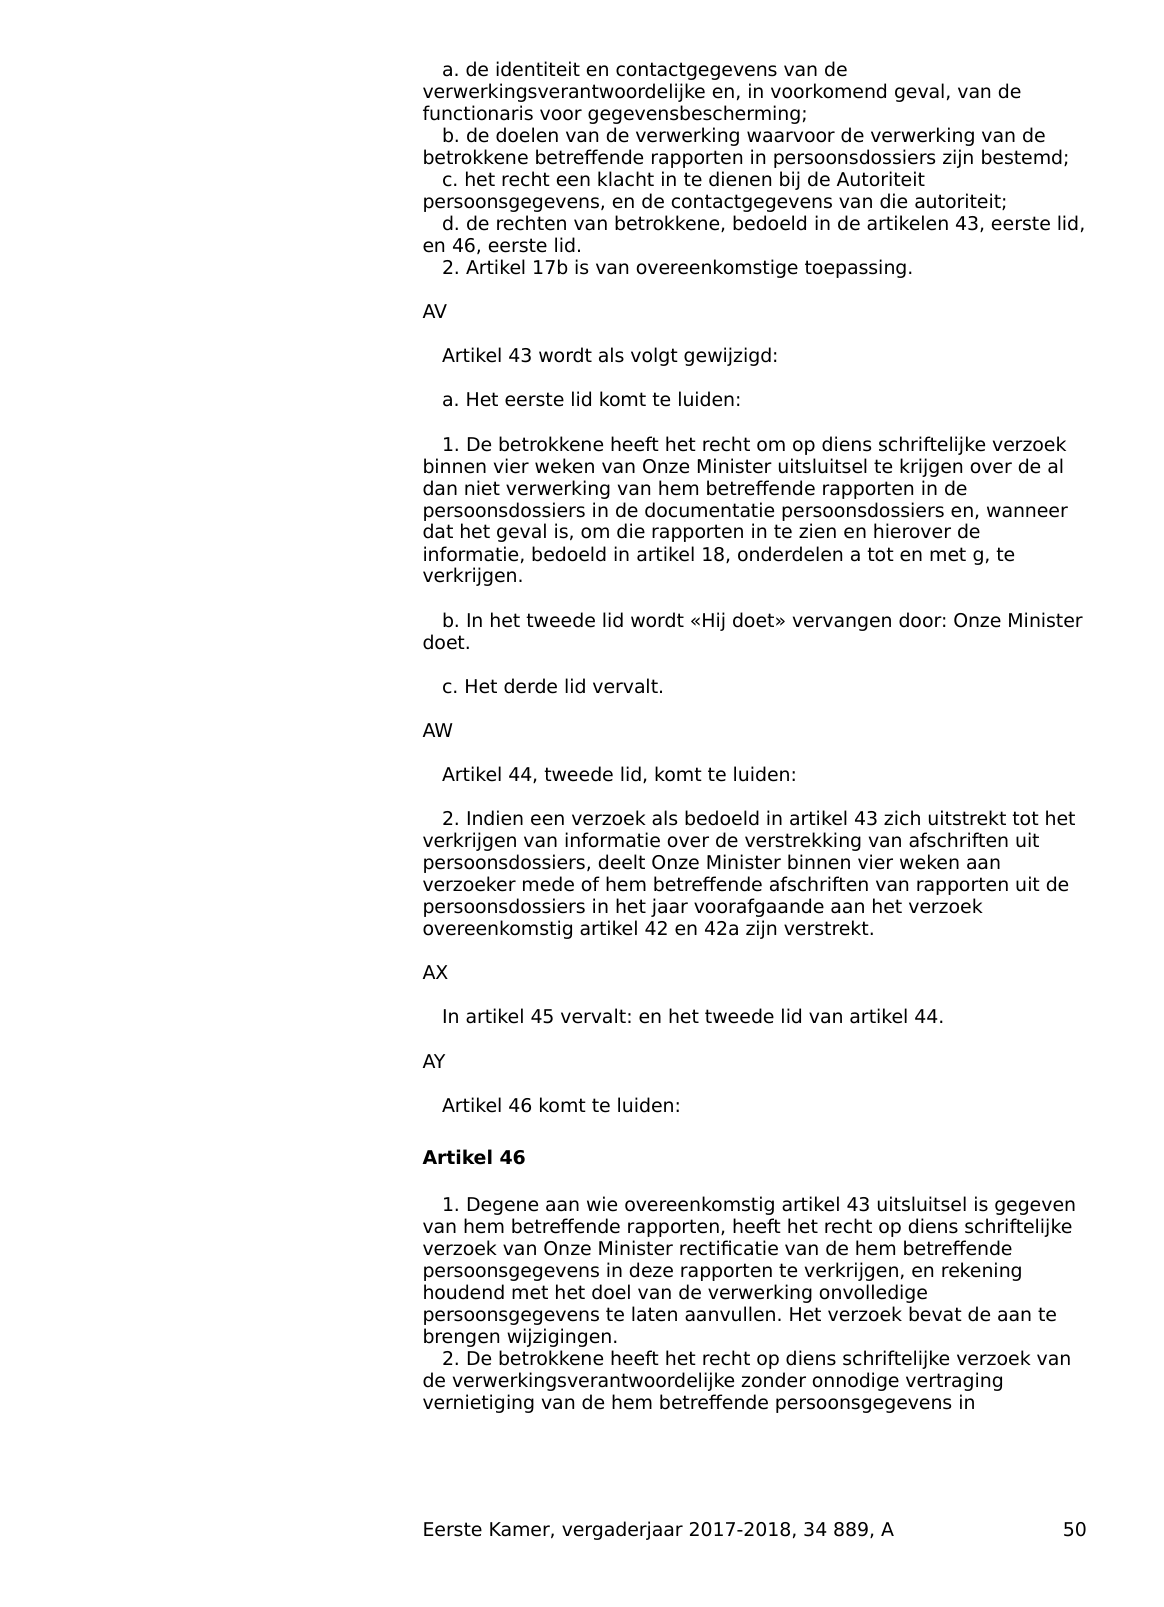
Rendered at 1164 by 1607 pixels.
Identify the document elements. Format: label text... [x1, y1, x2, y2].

text 2. De betrokkene heeft het recht op diens schriftelijke verzoek van de verwerkingsverantwoordelijke zonder onnodige vertraging vernietiging van de hem betreffende persoonsgegevens in [422, 1348, 1087, 1413]
text a. de identiteit en contactgegevens van de verwerkingsverantwoordelijke en, in voorkomend geval, van de functionaris voor gegevensbescherming; [422, 59, 1087, 125]
text Artikel 43 wordt als volgt gewijzigd: [422, 345, 1087, 367]
text AX [422, 962, 1087, 984]
text AV [422, 301, 1087, 323]
text Artikel 46 komt te luiden: [422, 1095, 1087, 1117]
text d. de rechten van betrokkene, bedoeld in de artikelen 43, eerste lid, en 46, eerste lid. [422, 213, 1087, 257]
subtitle Artikel 46 [422, 1147, 1087, 1169]
text AW [422, 720, 1087, 742]
text c. het recht een klacht in te dienen bij de Autoriteit persoonsgegevens, en de contactgegevens van die autoriteit; [422, 169, 1087, 213]
text AY [422, 1051, 1087, 1073]
text 1. De betrokkene heeft het recht om op diens schriftelijke verzoek binnen vier weken van Onze Minister uitsluitsel te krijgen over de al dan niet verwerking van hem betreffende rapporten in de persoonsdossiers in de documentatie persoonsdossiers en, wanneer dat het geval is, om die rapporten in te zien en hierover de informatie, bedoeld in artikel 18, onderdelen a tot en met g, te verkrijgen. [422, 433, 1087, 587]
text In artikel 45 vervalt: en het tweede lid van artikel 44. [422, 1006, 1087, 1028]
text c. Het derde lid vervalt. [422, 676, 1087, 698]
text Artikel 44, tweede lid, komt te luiden: [422, 764, 1087, 786]
text 2. Artikel 17b is van overeenkomstige toepassing. [422, 257, 1087, 279]
text 1. Degene aan wie overeenkomstig artikel 43 uitsluitsel is gegeven van hem betreffende rapporten, heeft het recht op diens schriftelijke verzoek van Onze Minister rectificatie van de hem betreffende persoonsgegevens in deze rapporten te verkrijgen, en rekening houdend met het doel van de verwerking onvolledige persoonsgegevens te laten aanvullen. Het verzoek bevat de aan te brengen wijzigingen. [422, 1194, 1087, 1348]
text b. de doelen van de verwerking waarvoor de verwerking van de betrokkene betreffende rapporten in persoonsdossiers zijn bestemd; [422, 125, 1087, 169]
text b. In het tweede lid wordt «Hij doet» vervangen door: Onze Minister doet. [422, 609, 1087, 653]
text a. Het eerste lid komt te luiden: [422, 389, 1087, 411]
text 2. Indien een verzoek als bedoeld in artikel 43 zich uitstrekt tot het verkrijgen van informatie over de verstrekking van afschriften uit persoonsdossiers, deelt Onze Minister binnen vier weken aan verzoeker mede of hem betreffende afschriften van rapporten uit de persoonsdossiers in het jaar voorafgaande aan het verzoek overeenkomstig artikel 42 en 42a zijn verstrekt. [422, 808, 1087, 940]
